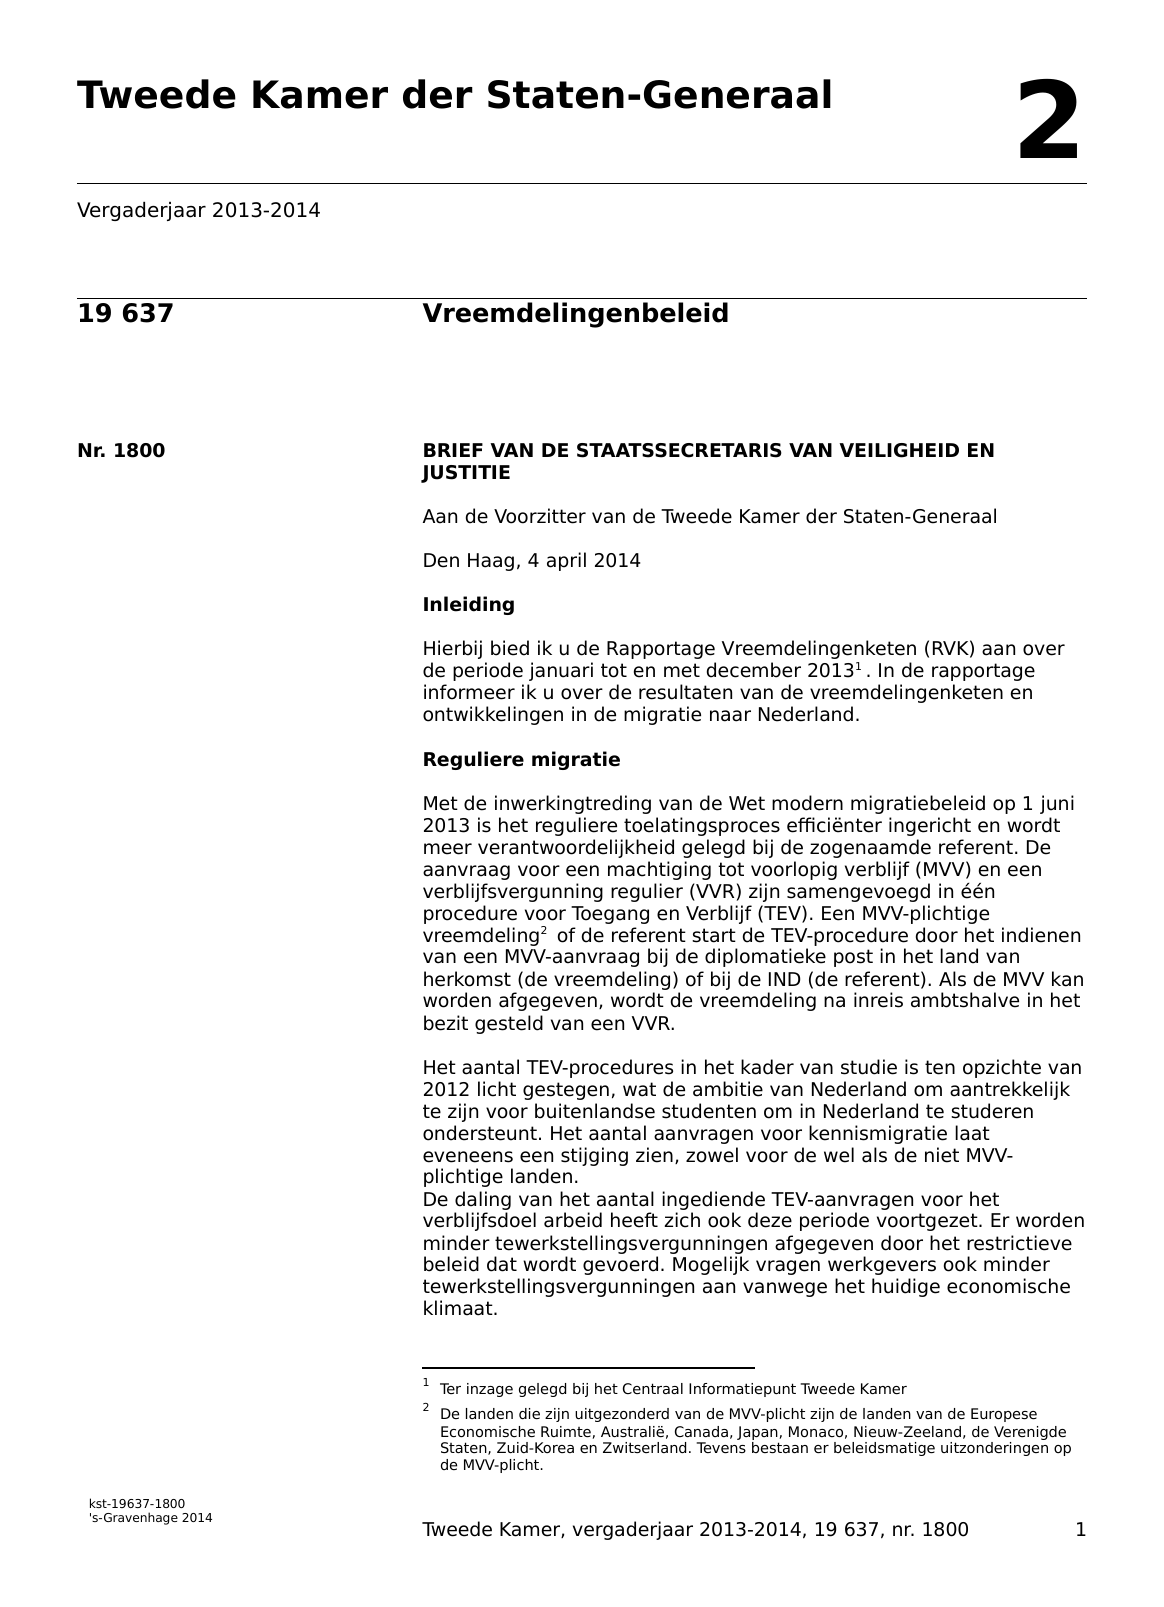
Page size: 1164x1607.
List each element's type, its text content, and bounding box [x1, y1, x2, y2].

table_cell Vergaderjaar 2013-2014 [77, 184, 1087, 298]
text Aan de Voorzitter van de Tweede Kamer der Staten-Generaal [422, 506, 1087, 528]
subtitle Inleiding [422, 594, 1087, 616]
table_header 2 [886, 59, 1087, 183]
text kst-19637-1800 [88, 1497, 323, 1511]
subtitle 19 637 Vreemdelingenbeleid [77, 299, 1087, 329]
text Ter inzage gelegd bij het Centraal Informatiepunt Tweede Kamer [422, 1377, 1087, 1399]
text Het aantal TEV-procedures in het kader van studie is ten opzichte van 2012 licht gestegen, wat de ambitie van Nederland om aantrekkelijk te zijn voor buitenlandse studenten om in Nederland te studeren ondersteunt. Het aantal aanvragen voor kennismigratie laat eveneens een stijging zien, zowel voor de wel als de niet MVV-plichtige landen. [422, 1057, 1087, 1188]
text Hierbij bied ik u de Rapportage Vreemdelingenketen (RVK) aan over de periode januari tot en met december 2013. In de rapportage informeer ik u over de resultaten van de vreemdelingenketen en ontwikkelingen in de migratie naar Nederland. [422, 638, 1087, 726]
subtitle Nr. 1800 BRIEF VAN DE STAATSSECRETARIS VAN VEILIGHEID EN JUSTITIE [77, 440, 1087, 484]
text Met de inwerkingtreding van de Wet modern migratiebeleid op 1 juni 2013 is het reguliere toelatingsproces efficiënter ingericht en wordt meer verantwoordelijkheid gelegd bij de zogenaamde referent. De aanvraag voor een machtiging tot voorlopig verblijf (MVV) en een verblijfsvergunning regulier (VVR) zijn samengevoegd in één procedure voor Toegang en Verblijf (TEV). Een MVV-plichtige vreemdeling of de referent start de TEV-procedure door het indienen van een MVV-aanvraag bij de diplomatieke post in het land van herkomst (de vreemdeling) of bij de IND (de referent). Als de MVV kan worden afgegeven, wordt de vreemdeling na inreis ambtshalve in het bezit gesteld van een VVR. [422, 793, 1087, 1034]
subtitle Reguliere migratie [422, 748, 1087, 770]
text 's-Gravenhage 2014 [88, 1511, 323, 1525]
text De daling van het aantal ingediende TEV-aanvragen voor het verblijfsdoel arbeid heeft zich ook deze periode voortgezet. Er worden minder tewerkstellingsvergunningen afgegeven door het restrictieve beleid dat wordt gevoerd. Mogelijk vragen werkgevers ook minder tewerkstellingsvergunningen aan vanwege het huidige economische klimaat. [422, 1188, 1087, 1320]
table_header Tweede Kamer der Staten-Generaal [77, 59, 886, 183]
text De landen die zijn uitgezonderd van de MVV-plicht zijn de landen van de Europese Economische Ruimte, Australië, Canada, Japan, Monaco, Nieuw-Zeeland, de Verenigde Staten, Zuid-Korea en Zwitserland. Tevens bestaan er beleidsmatige uitzonderingen op de MVV-plicht. [422, 1402, 1087, 1474]
text Den Haag, 4 april 2014 [422, 550, 1087, 572]
